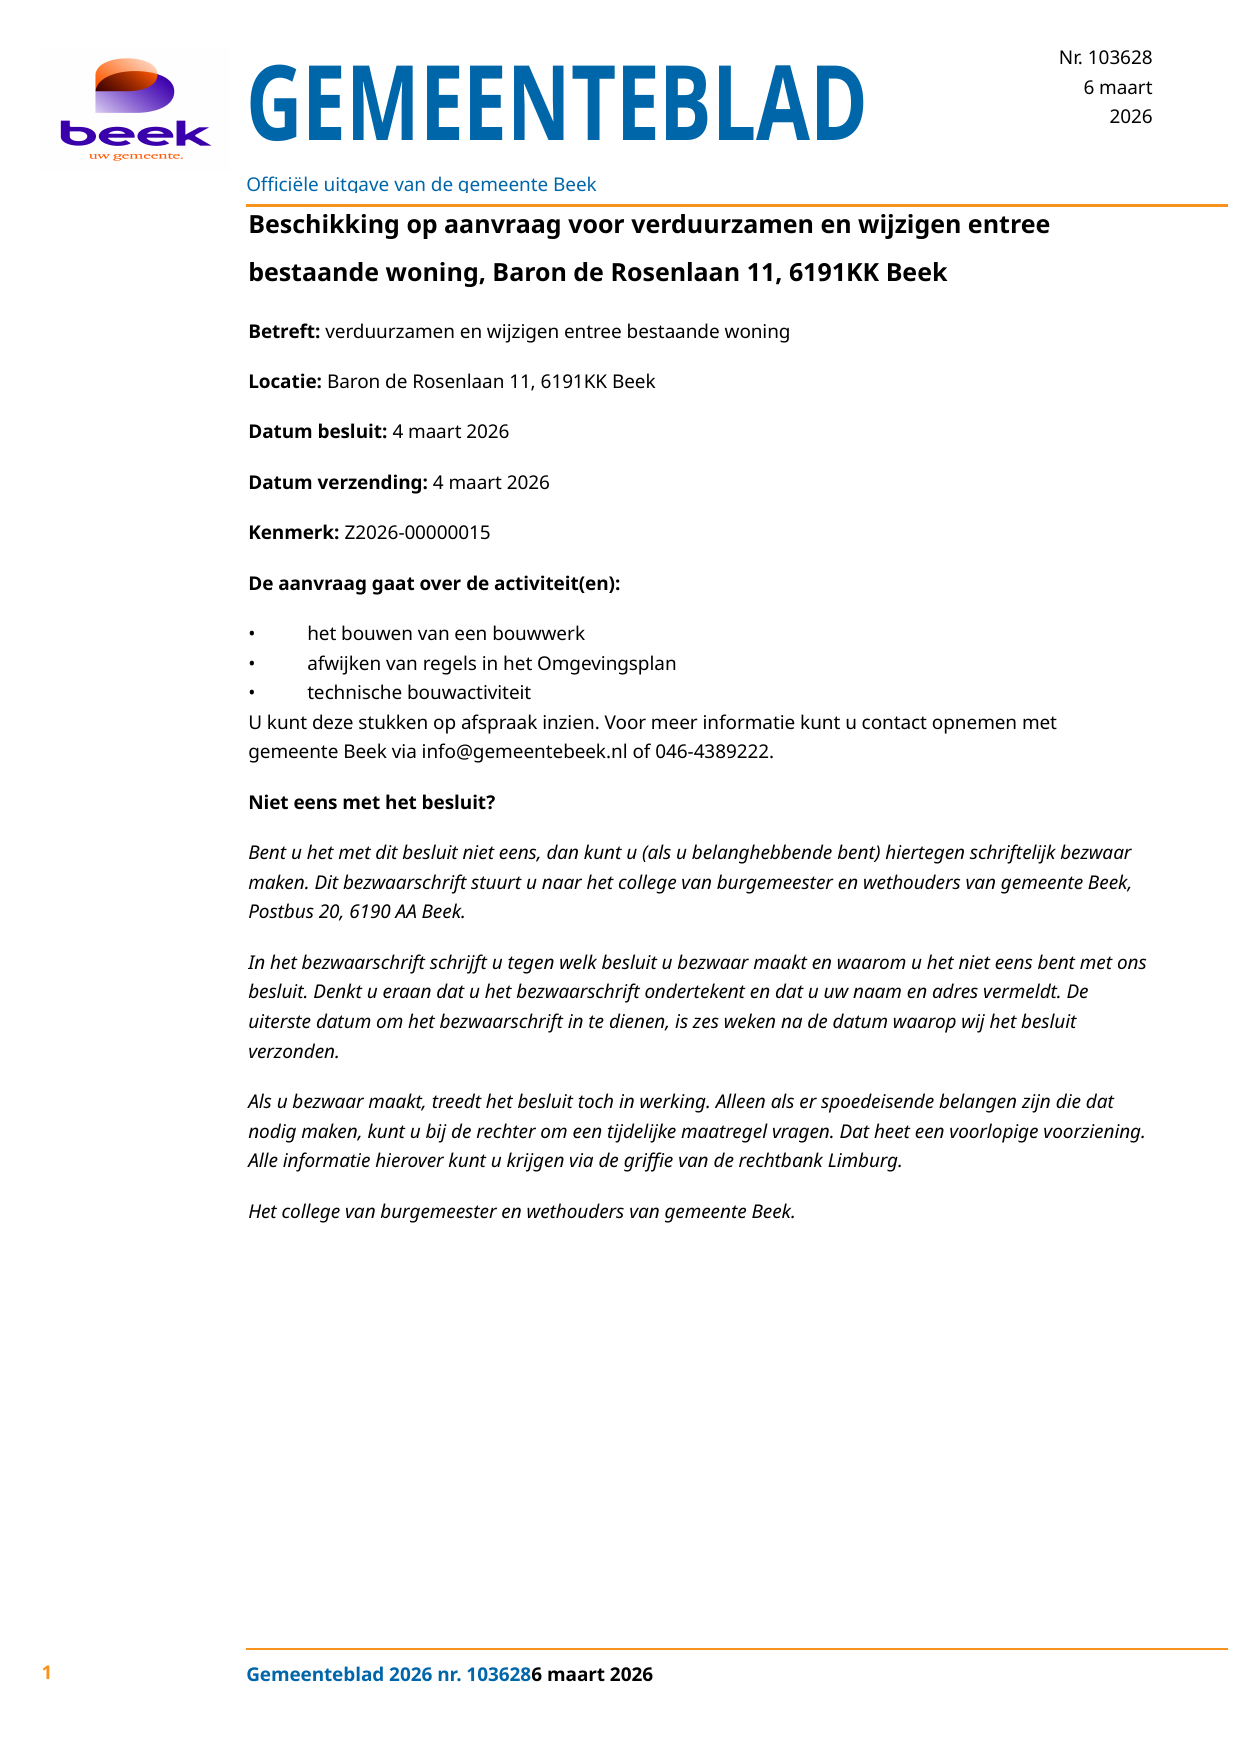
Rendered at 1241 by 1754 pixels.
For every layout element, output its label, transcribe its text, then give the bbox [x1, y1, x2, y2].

list afwijken van regels in het Omgevingsplan [248, 650, 1152, 676]
text Datum besluit: 4 maart 2026 [248, 419, 1152, 444]
text Het college van burgemeester en wethouders van gemeente Beek. [248, 1198, 1152, 1224]
text U kunt deze stukken op afspraak inzien. Voor meer informatie kunt u contact opnemen met gemeente Beek via info@gemeentebeek.nl of 046-4389222. [248, 709, 1152, 764]
picture [41, 47, 231, 172]
list technische bouwactiviteit [248, 679, 1152, 705]
text Niet eens met het besluit? [248, 789, 1152, 815]
text Datum verzending: 4 maart 2026 [248, 469, 1152, 495]
text Kenmerk: Z2026-00000015 [248, 519, 1152, 545]
text De aanvraag gaat over de activiteit(en): [248, 570, 1152, 596]
text Bent u het met dit besluit niet eens, dan kunt u (als u belanghebbende bent) hiertegen schriftelijk bezwaar maken. Dit bezwaarschrift stuurt u naar het college van burgemeester en wethouders van gemeente Beek, Postbus 20, 6190 AA Beek. [248, 839, 1152, 924]
text In het bezwaarschrift schrijft u tegen welk besluit u bezwaar maakt en waarom u het niet eens bent met ons besluit. Denkt u eraan dat u het bezwaarschrift ondertekent en dat u uw naam en adres vermeldt. De uiterste datum om het bezwaarschrift in te dienen, is zes weken na de datum waarop wij het besluit verzonden. [248, 949, 1152, 1064]
text Beschikking op aanvraag voor verduurzamen en wijzigen entree bestaande woning, Baron de Rosenlaan 11, 6191KK Beek [248, 207, 1152, 288]
text Locatie: Baron de Rosenlaan 11, 6191KK Beek [248, 368, 1152, 394]
text Betreft: verduurzamen en wijzigen entree bestaande woning [248, 318, 1152, 344]
text Als u bezwaar maakt, treedt het besluit toch in werking. Alleen als er spoedeisende belangen zijn die dat nodig maken, kunt u bij de rechter om een tijdelijke maatregel vragen. Dat heet een voorlopige voorziening. Alle informatie hierover kunt u krijgen via de griffie van de rechtbank Limburg. [248, 1088, 1152, 1173]
list het bouwen van een bouwwerk [248, 620, 1152, 646]
